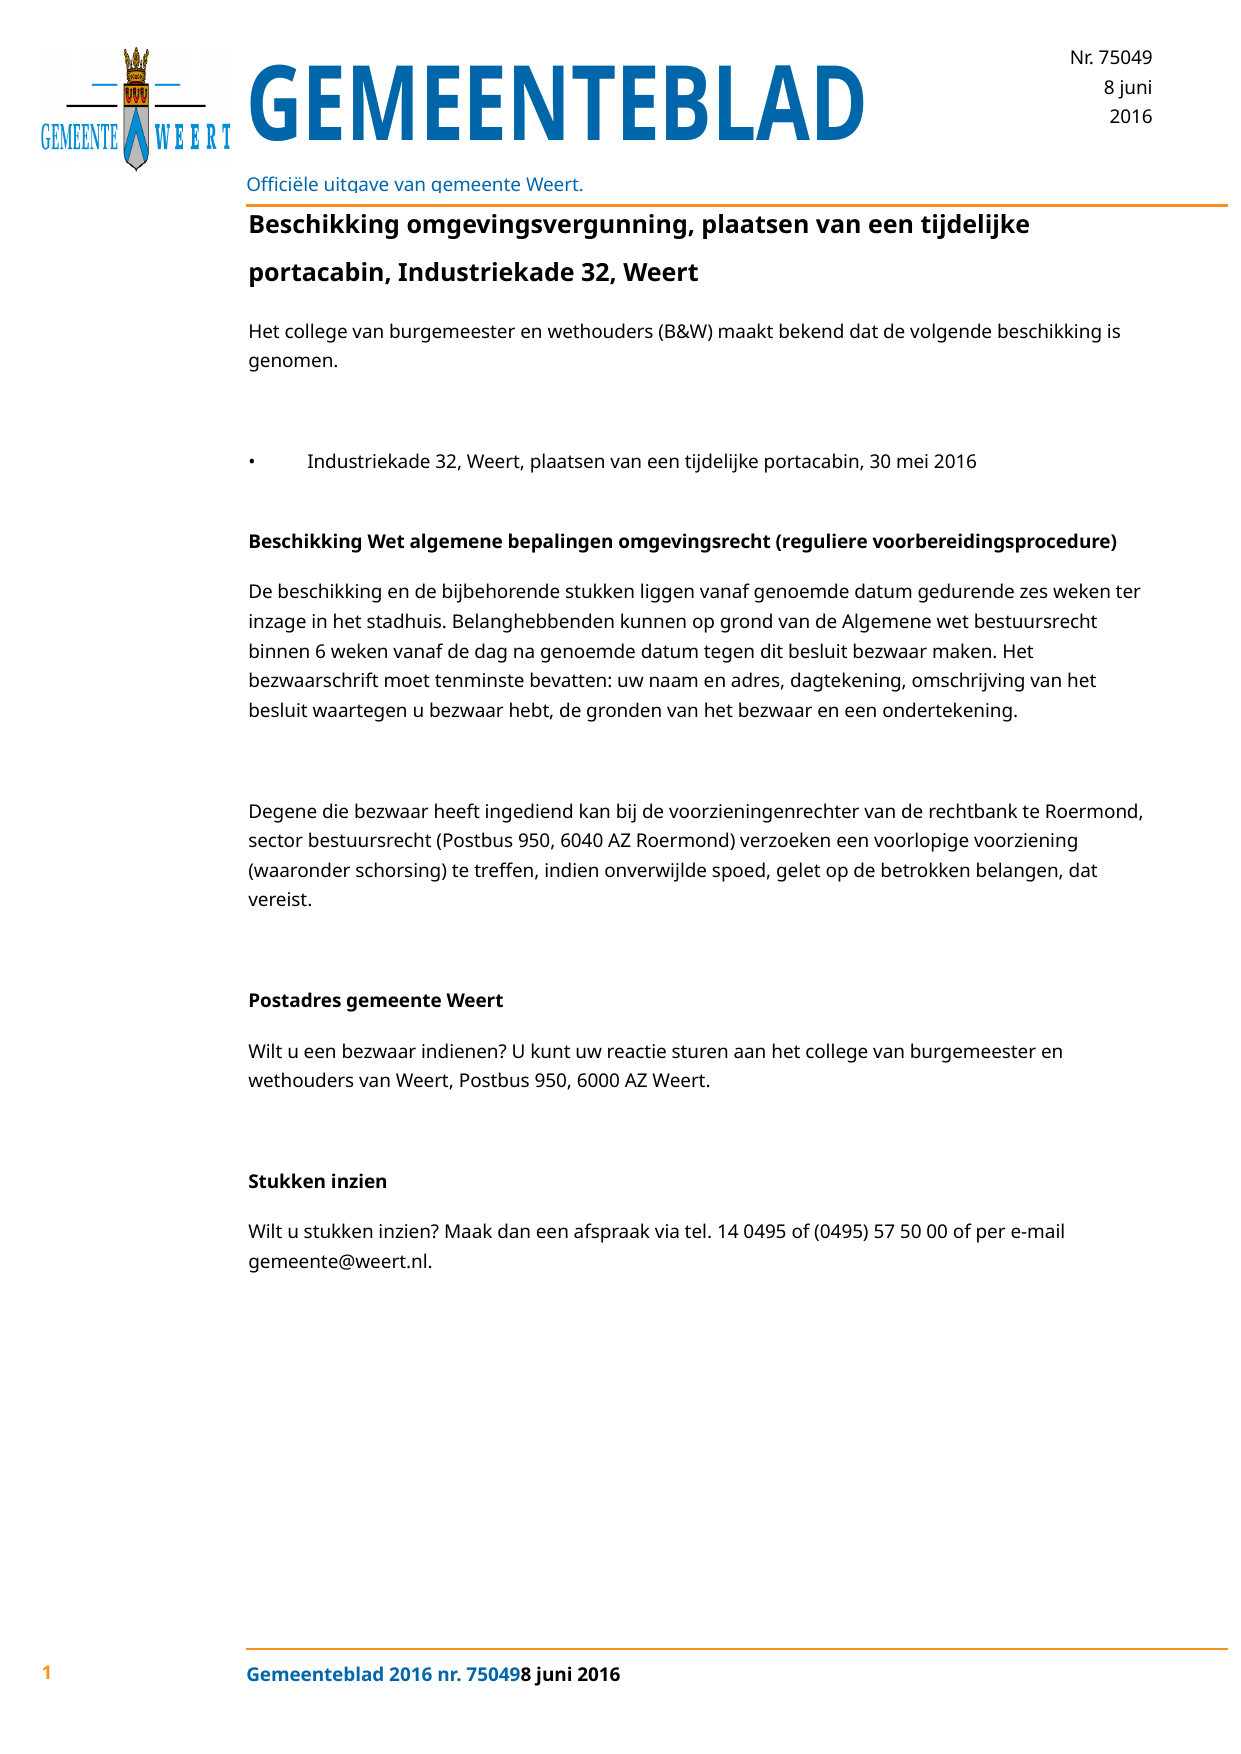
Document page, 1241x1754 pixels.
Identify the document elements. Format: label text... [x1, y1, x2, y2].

text Wilt u stukken inzien? Maak dan een afspraak via tel. 14 0495 of (0495) 57 50 00 of per e-mail gemeente@weert.nl. [248, 1219, 1152, 1274]
text Stukken inzien [248, 1168, 1152, 1194]
list Industriekade 32, Weert, plaatsen van een tijdelijke portacabin, 30 mei 2016 [248, 448, 1152, 474]
picture [41, 47, 231, 172]
text De beschikking en de bijbehorende stukken liggen vanaf genoemde datum gedurende zes weken ter inzage in het stadhuis. Belanghebbenden kunnen op grond van de Algemene wet bestuursrecht binnen 6 weken vanaf de dag na genoemde datum tegen dit besluit bezwaar maken. Het bezwaarschrift moet tenminste bevatten: uw naam en adres, dagtekening, omschrijving van het besluit waartegen u bezwaar hebt, de gronden van het bezwaar en een ondertekening. [248, 579, 1152, 723]
text Degene die bezwaar heeft ingediend kan bij de voorzieningenrechter van de rechtbank te Roermond, sector bestuursrecht (Postbus 950, 6040 AZ Roermond) verzoeken een voorlopige voorziening (waaronder schorsing) te treffen, indien onverwijlde spoed, gelet op de betrokken belangen, dat vereist. [248, 798, 1152, 912]
text Het college van burgemeester en wethouders (B&W) maakt bekend dat de volgende beschikking is genomen. [248, 318, 1152, 373]
text Postadres gemeente Weert [248, 987, 1152, 1013]
text Beschikking omgevingsvergunning, plaatsen van een tijdelijke portacabin, Industriekade 32, Weert [248, 207, 1152, 288]
text Beschikking Wet algemene bepalingen omgevingsrecht (reguliere voorbereidingsprocedure) [248, 528, 1152, 554]
text Wilt u een bezwaar indienen? U kunt uw reactie sturen aan het college van burgemeester en wethouders van Weert, Postbus 950, 6000 AZ Weert. [248, 1038, 1152, 1093]
